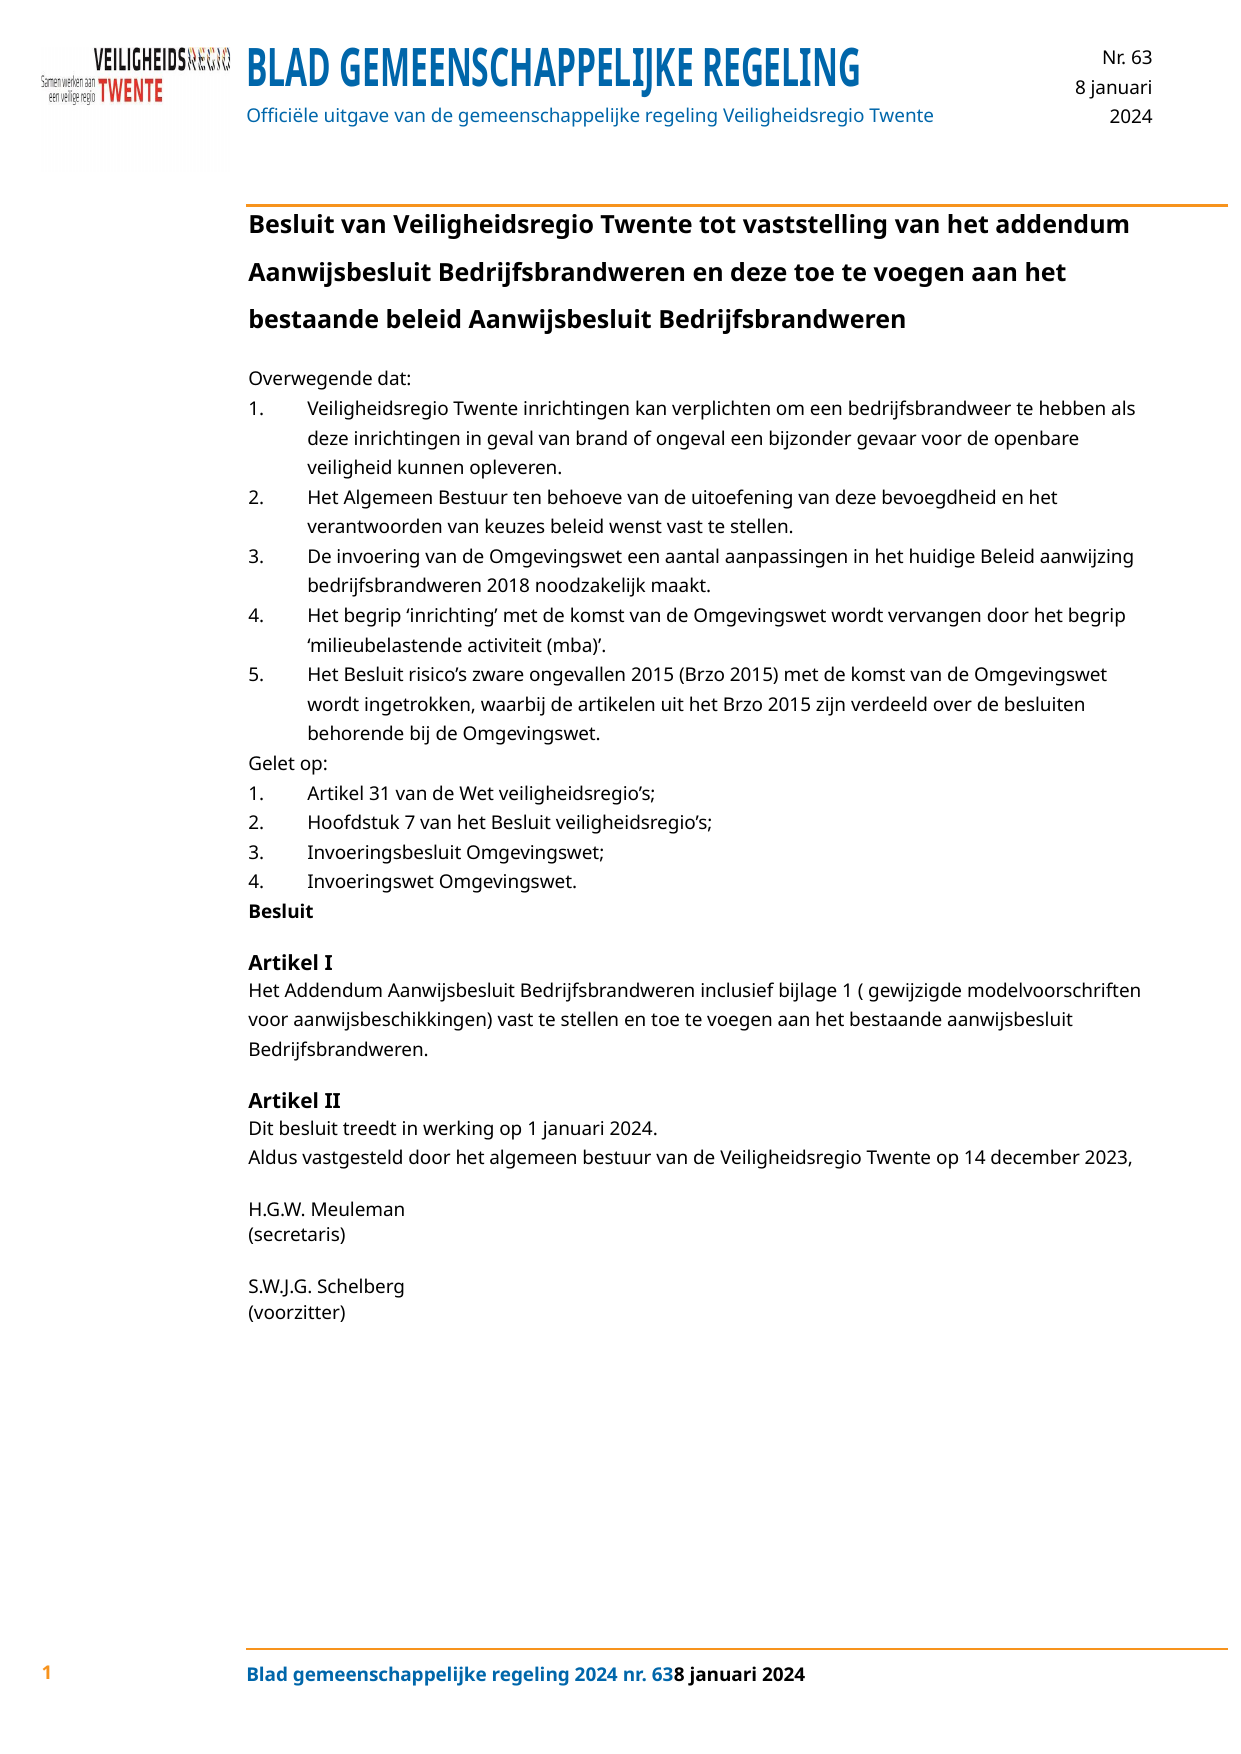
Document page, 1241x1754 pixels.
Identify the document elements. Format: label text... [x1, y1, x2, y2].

list Het begrip ‘inrichting’ met de komst van de Omgevingswet wordt vervangen door het begrip ‘milieubelastende activiteit (mba)’. [248, 602, 1152, 657]
list Het Algemeen Bestuur ten behoeve van de uitoefening van deze bevoegdheid en het verantwoorden van keuzes beleid wenst vast te stellen. [248, 484, 1152, 539]
list Hoofdstuk 7 van het Besluit veiligheidsregio’s; [248, 809, 1152, 835]
text Artikel II [248, 1086, 1152, 1115]
list Invoeringsbesluit Omgevingswet; [248, 839, 1152, 864]
text H.G.W. Meuleman [248, 1196, 1152, 1222]
text S.W.J.G. Schelberg [248, 1273, 1152, 1299]
text Dit besluit treedt in werking op 1 januari 2024. [248, 1115, 1152, 1141]
text Besluit [248, 898, 1152, 924]
text (secretaris) [248, 1222, 1152, 1247]
text Gelet op: [248, 750, 1152, 776]
list De invoering van de Omgevingswet een aantal aanpassingen in het huidige Beleid aanwijzing bedrijfsbrandweren 2018 noodzakelijk maakt. [248, 543, 1152, 598]
text Aldus vastgesteld door het algemeen bestuur van de Veiligheidsregio Twente op 14 december 2023, [248, 1144, 1152, 1170]
text Besluit van Veiligheidsregio Twente tot vaststelling van het addendum Aanwijsbesluit Bedrijfsbrandweren en deze toe te voegen aan het bestaande beleid Aanwijsbesluit Bedrijfsbrandweren [248, 207, 1152, 336]
text Artikel I [248, 948, 1152, 977]
list Het Besluit risico’s zware ongevallen 2015 (Brzo 2015) met de komst van de Omgevingswet wordt ingetrokken, waarbij de artikelen uit het Brzo 2015 zijn verdeeld over de besluiten behorende bij de Omgevingswet. [248, 661, 1152, 746]
text Het Addendum Aanwijsbesluit Bedrijfsbrandweren inclusief bijlage 1 ( gewijzigde modelvoorschriften voor aanwijsbeschikkingen) vast te stellen en toe te voegen aan het bestaande aanwijsbesluit Bedrijfsbrandweren. [248, 977, 1152, 1062]
list Artikel 31 van de Wet veiligheidsregio’s; [248, 780, 1152, 805]
text Overwegende dat: [248, 366, 1152, 391]
list Invoeringswet Omgevingswet. [248, 868, 1152, 894]
text (voorzitter) [248, 1299, 1152, 1324]
list Veiligheidsregio Twente inrichtingen kan verplichten om een bedrijfsbrandweer te hebben als deze inrichtingen in geval van brand of ongeval een bijzonder gevaar voor de openbare veiligheid kunnen opleveren. [248, 395, 1152, 480]
picture [41, 47, 231, 172]
